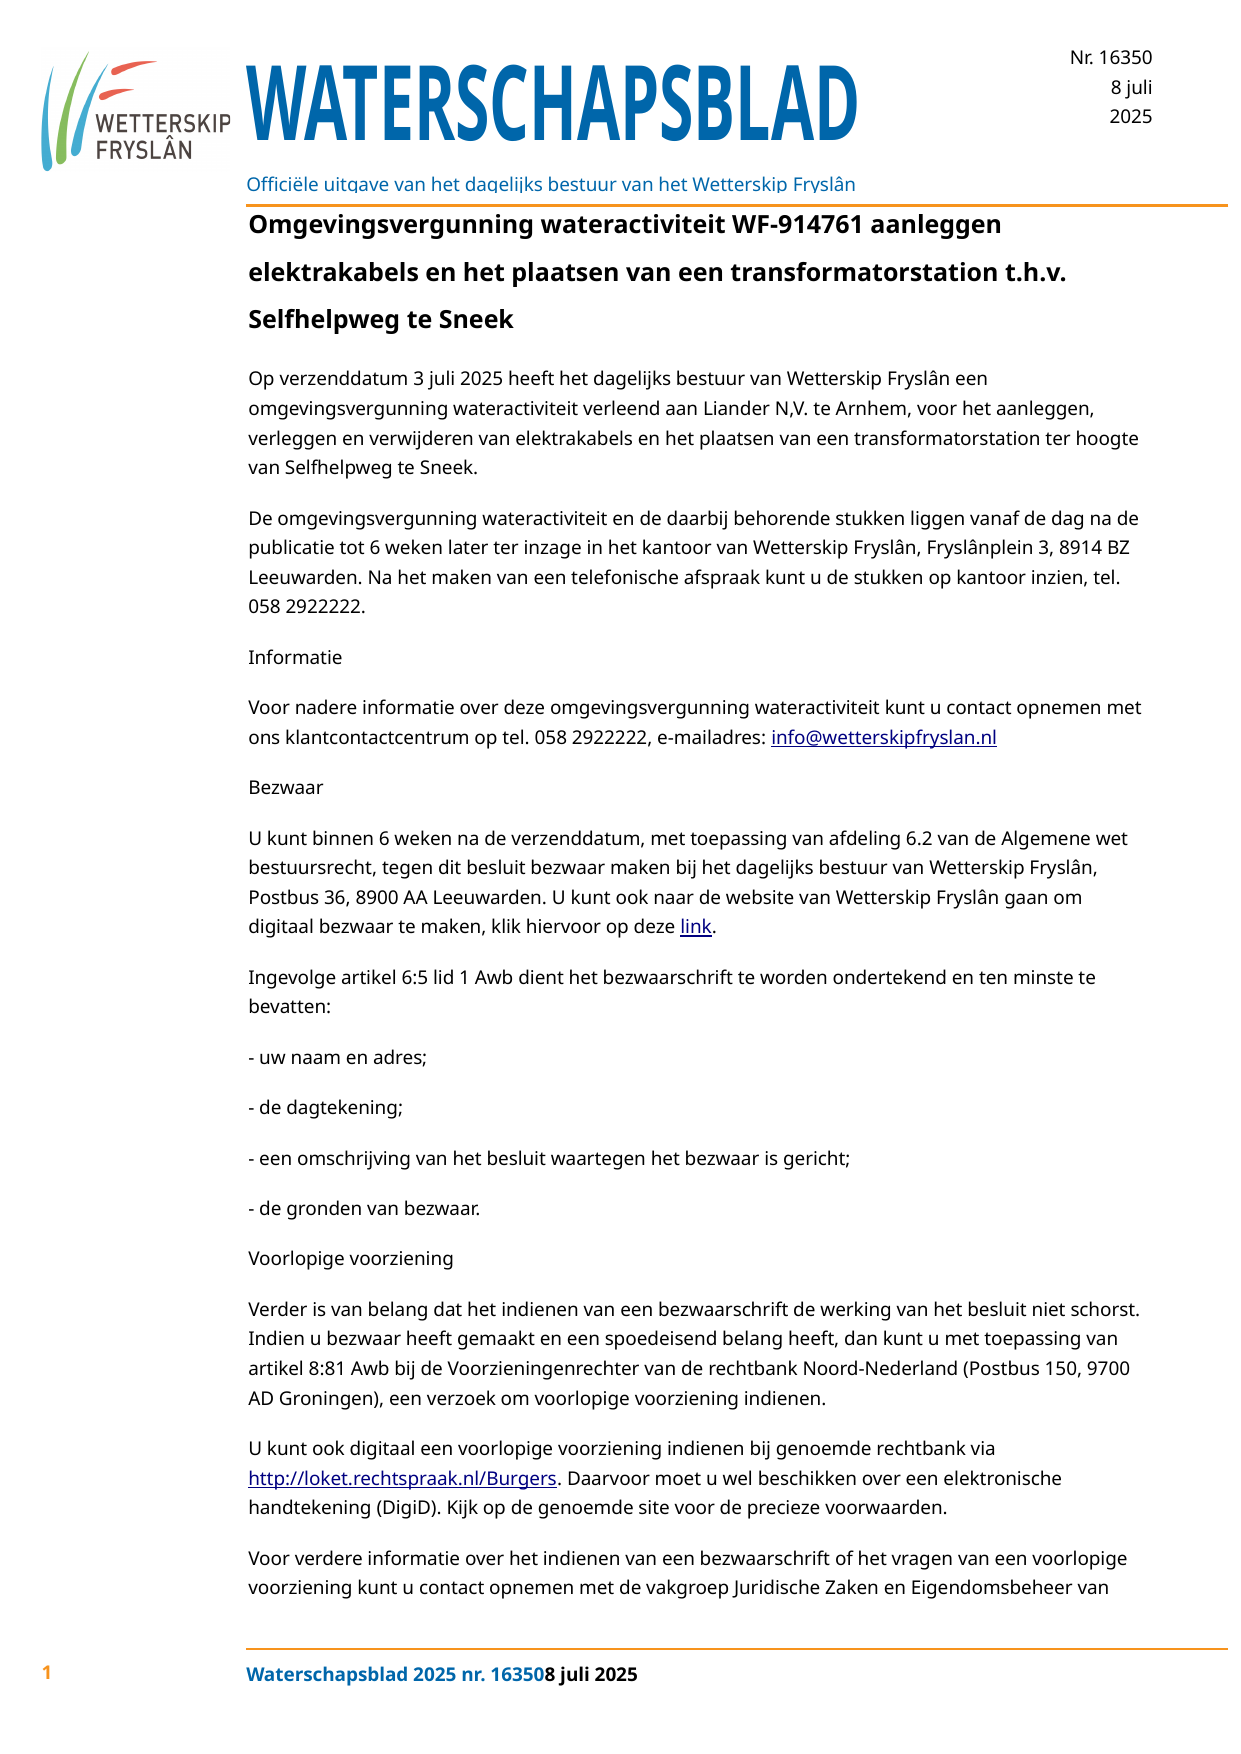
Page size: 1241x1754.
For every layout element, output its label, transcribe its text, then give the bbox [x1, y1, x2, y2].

text De omgevingsvergunning wateractiviteit en de daarbij behorende stukken liggen vanaf de dag na de publicatie tot 6 weken later ter inzage in het kantoor van Wetterskip Fryslân, Fryslânplein 3, 8914 BZ Leeuwarden. Na het maken van een telefonische afspraak kunt u de stukken op kantoor inzien, tel. 058 2922222. [248, 505, 1152, 619]
text - de dagtekening; [248, 1094, 1152, 1120]
text - een omschrijving van het besluit waartegen het bezwaar is gericht; [248, 1145, 1152, 1170]
text - uw naam en adres; [248, 1044, 1152, 1069]
text Op verzenddatum 3 juli 2025 heeft het dagelijks bestuur van Wetterskip Fryslân een omgevingsvergunning wateractiviteit verleend aan Liander N,V. te Arnhem, voor het aanleggen, verleggen en verwijderen van elektrakabels en het plaatsen van een transformatorstation ter hoogte van Selfhelpweg te Sneek. [248, 366, 1152, 480]
text - de gronden van bezwaar. [248, 1195, 1152, 1221]
text Voor verdere informatie over het indienen van een bezwaarschrift of het vragen van een voorlopige voorziening kunt u contact opnemen met de vakgroep Juridische Zaken en Eigendomsbeheer van [248, 1545, 1152, 1600]
text Ingevolge artikel 6:5 lid 1 Awb dient het bezwaarschrift te worden ondertekend en ten minste te bevatten: [248, 964, 1152, 1019]
text U kunt ook digitaal een voorlopige voorziening indienen bij genoemde rechtbank via http://loket.rechtspraak.nl/Burgers. Daarvoor moet u wel beschikken over een elektronische handtekening (DigiD). Kijk op de genoemde site voor de precieze voorwaarden. [248, 1435, 1152, 1520]
text Bezwaar [248, 774, 1152, 800]
text Informatie [248, 644, 1152, 669]
text U kunt binnen 6 weken na de verzenddatum, met toepassing van afdeling 6.2 van de Algemene wet bestuursrecht, tegen dit besluit bezwaar maken bij het dagelijks bestuur van Wetterskip Fryslân, Postbus 36, 8900 AA Leeuwarden. U kunt ook naar de website van Wetterskip Fryslân gaan om digitaal bezwaar te maken, klik hiervoor op deze link. [248, 825, 1152, 939]
picture [41, 47, 231, 172]
text Omgevingsvergunning wateractiviteit WF-914761 aanleggen elektrakabels en het plaatsen van een transformatorstation t.h.v. Selfhelpweg te Sneek [248, 207, 1152, 336]
text Voor nadere informatie over deze omgevingsvergunning wateractiviteit kunt u contact opnemen met ons klantcontactcentrum op tel. 058 2922222, e-mailadres: info@wetterskipfryslan.nl [248, 694, 1152, 749]
text Voorlopige voorziening [248, 1246, 1152, 1271]
text Verder is van belang dat het indienen van een bezwaarschrift de werking van het besluit niet schorst. Indien u bezwaar heeft gemaakt en een spoedeisend belang heeft, dan kunt u met toepassing van artikel 8:81 Awb bij de Voorzieningenrechter van de rechtbank Noord-Nederland (Postbus 150, 9700 AD Groningen), een verzoek om voorlopige voorziening indienen. [248, 1296, 1152, 1410]
